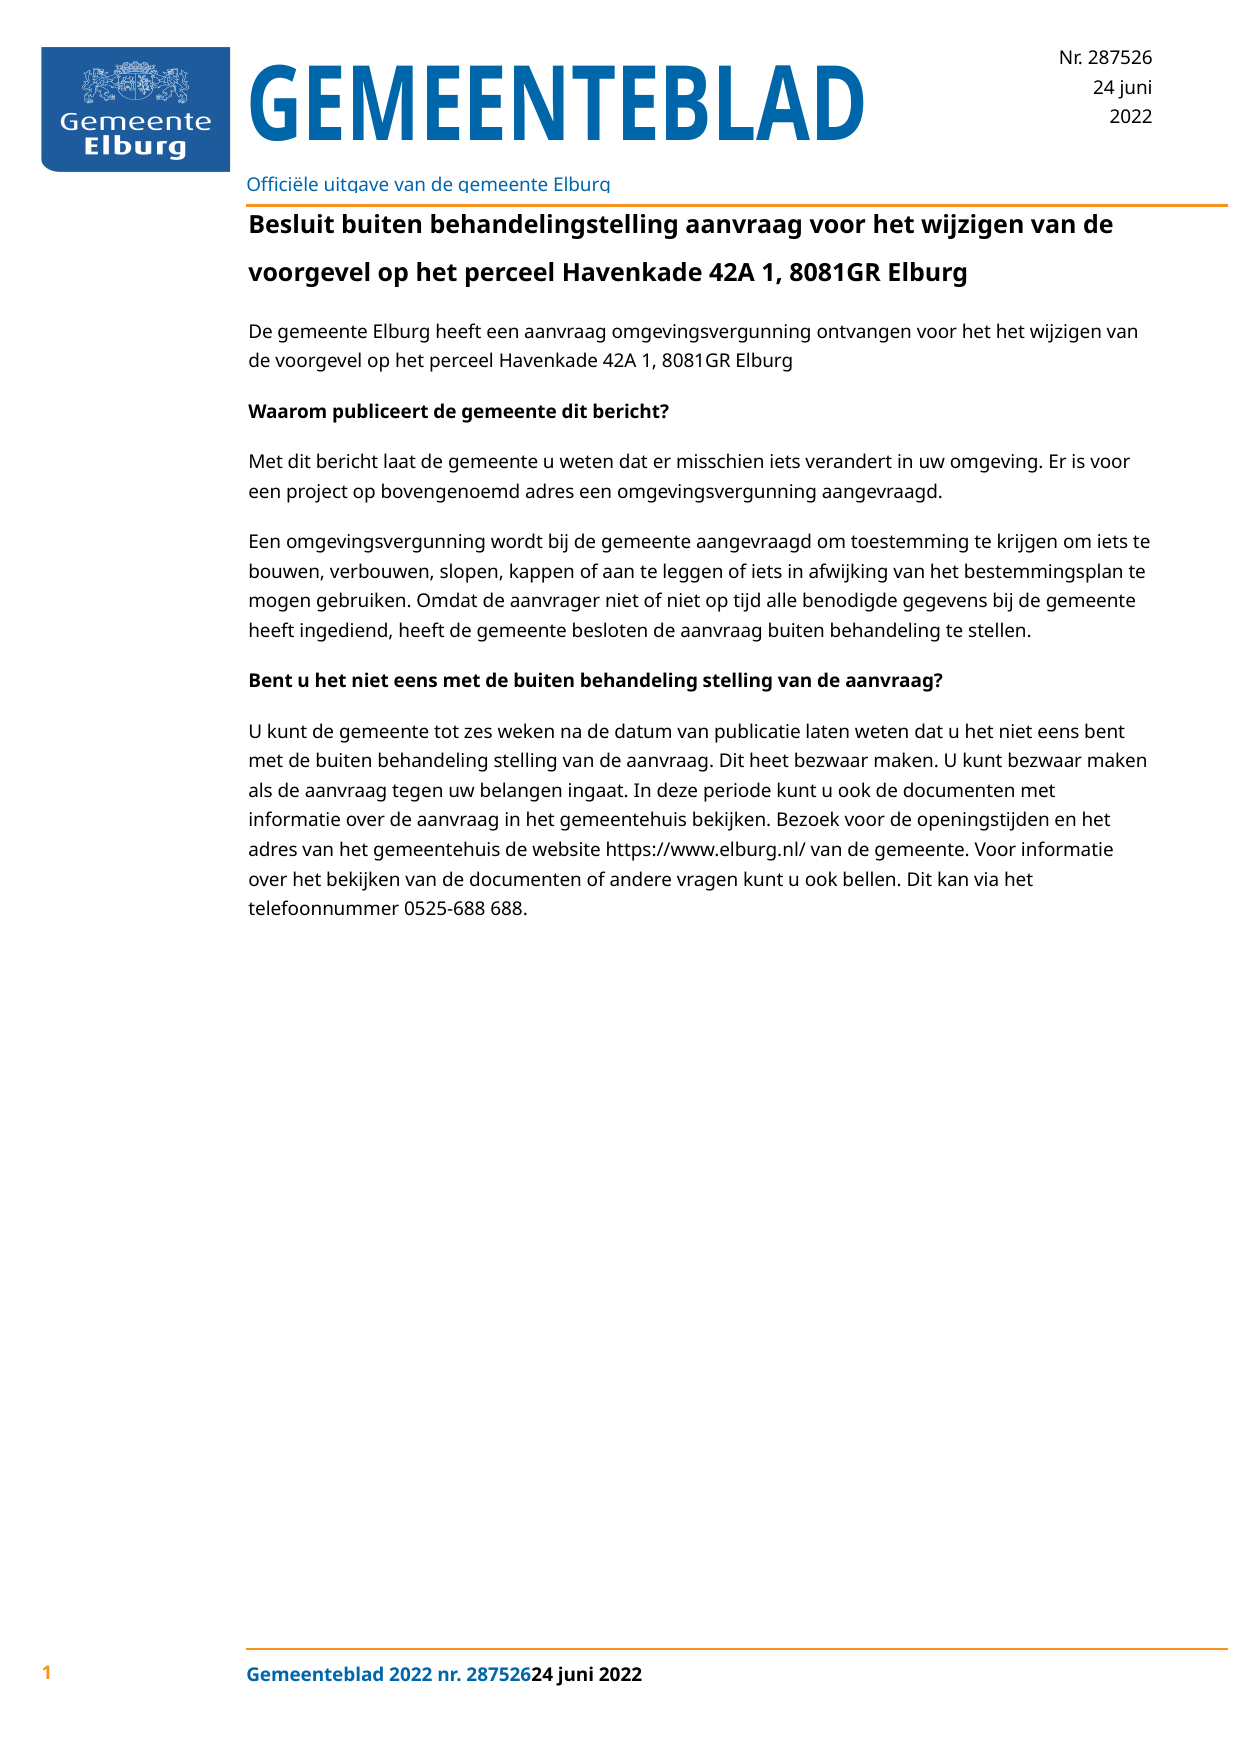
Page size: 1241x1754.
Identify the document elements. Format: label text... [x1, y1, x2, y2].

text U kunt de gemeente tot zes weken na de datum van publicatie laten weten dat u het niet eens bent met de buiten behandeling stelling van de aanvraag. Dit heet bezwaar maken. U kunt bezwaar maken als de aanvraag tegen uw belangen ingaat. In deze periode kunt u ook de documenten met informatie over de aanvraag in het gemeentehuis bekijken. Bezoek voor de openingstijden en het adres van het gemeentehuis de website https://www.elburg.nl/ van de gemeente. Voor informatie over het bekijken van de documenten of andere vragen kunt u ook bellen. Dit kan via het telefoonnummer 0525-688 688. [248, 718, 1152, 921]
text Bent u het niet eens met de buiten behandeling stelling van de aanvraag? [248, 667, 1152, 693]
picture [41, 47, 231, 172]
text Een omgevingsvergunning wordt bij de gemeente aangevraagd om toestemming te krijgen om iets te bouwen, verbouwen, slopen, kappen of aan te leggen of iets in afwijking van het bestemmingsplan te mogen gebruiken. Omdat de aanvrager niet of niet op tijd alle benodigde gegevens bij de gemeente heeft ingediend, heeft de gemeente besloten de aanvraag buiten behandeling te stellen. [248, 528, 1152, 643]
text Met dit bericht laat de gemeente u weten dat er misschien iets verandert in uw omgeving. Er is voor een project op bovengenoemd adres een omgevingsvergunning aangevraagd. [248, 448, 1152, 504]
text Besluit buiten behandelingstelling aanvraag voor het wijzigen van de voorgevel op het perceel Havenkade 42A 1, 8081GR Elburg [248, 207, 1152, 288]
text Waarom publiceert de gemeente dit bericht? [248, 398, 1152, 424]
text De gemeente Elburg heeft een aanvraag omgevingsvergunning ontvangen voor het het wijzigen van de voorgevel op het perceel Havenkade 42A 1, 8081GR Elburg [248, 318, 1152, 373]
